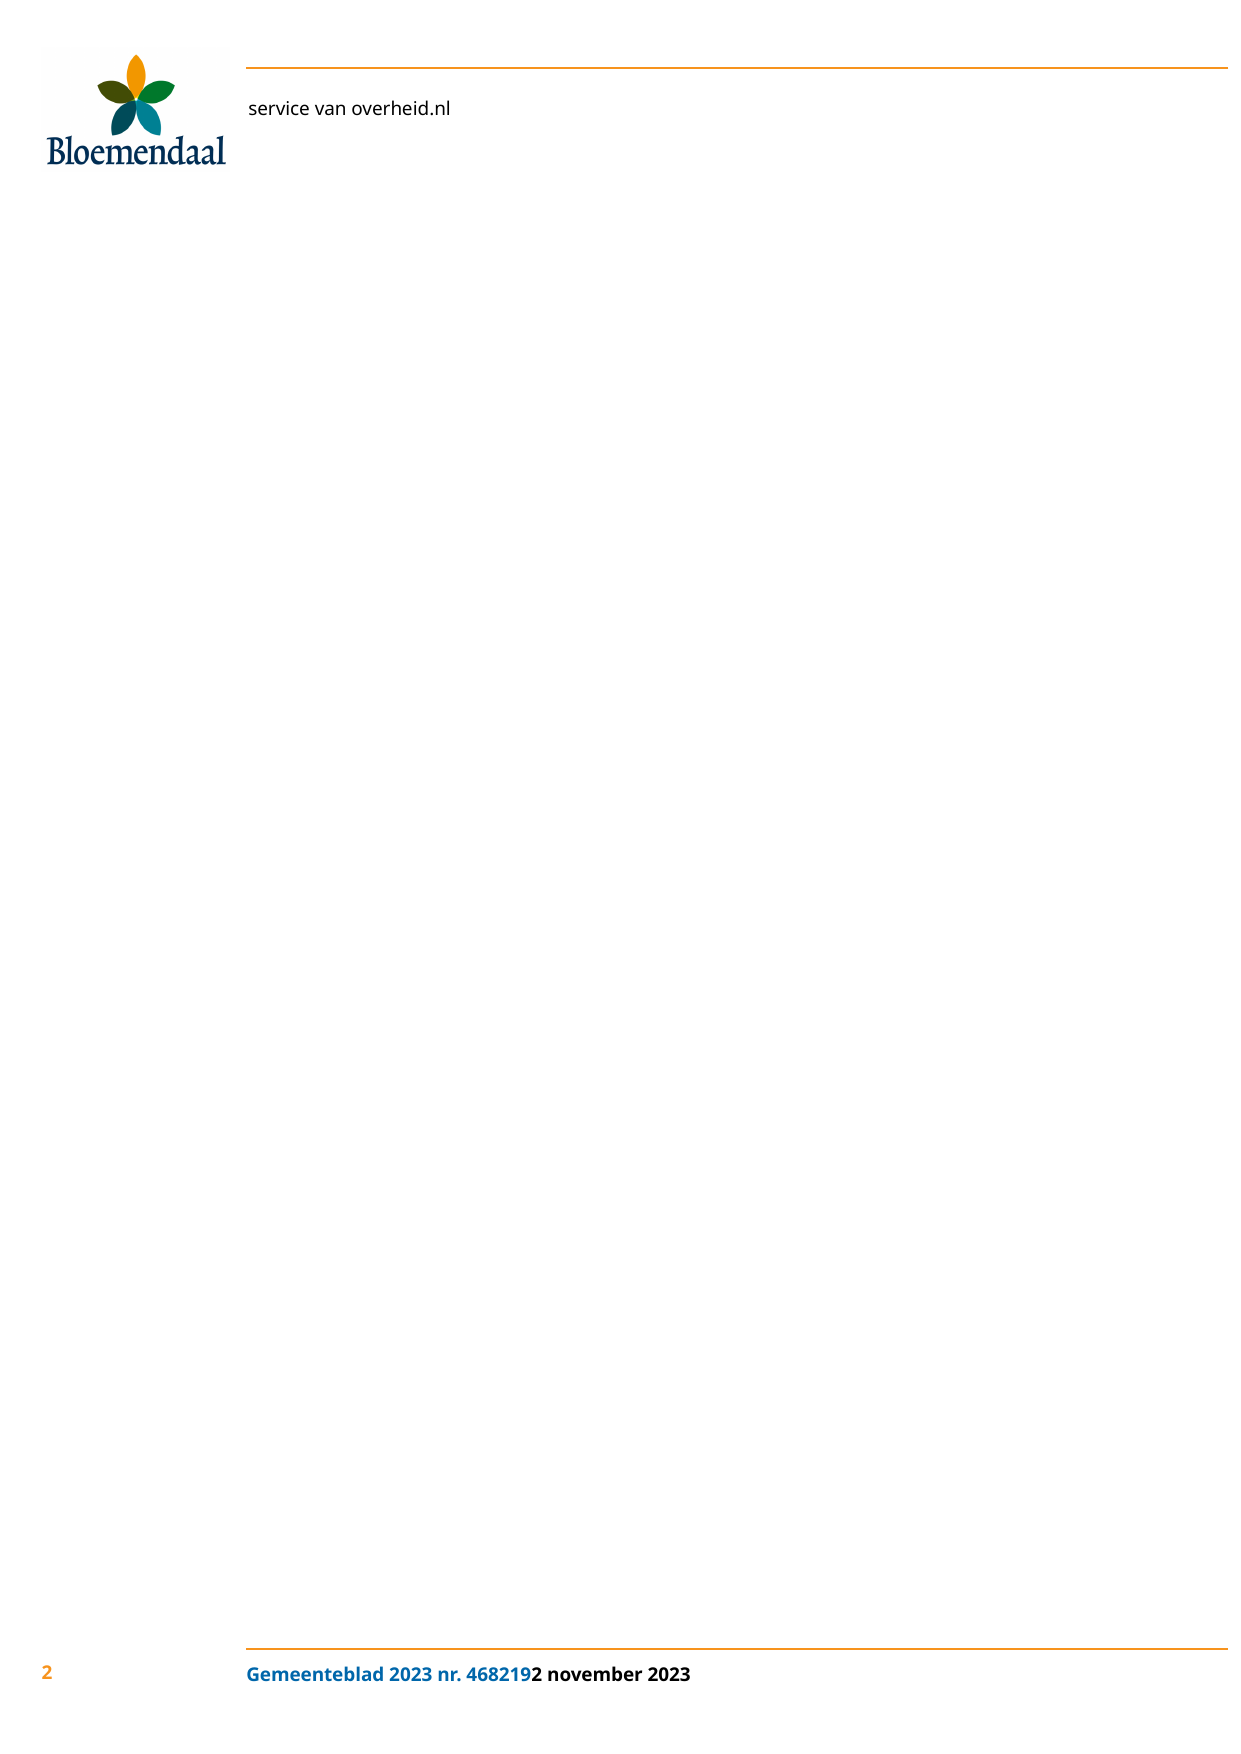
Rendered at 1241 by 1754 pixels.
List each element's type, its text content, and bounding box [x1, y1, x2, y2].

text service van overheid.nl [248, 95, 1152, 121]
picture [41, 47, 231, 172]
